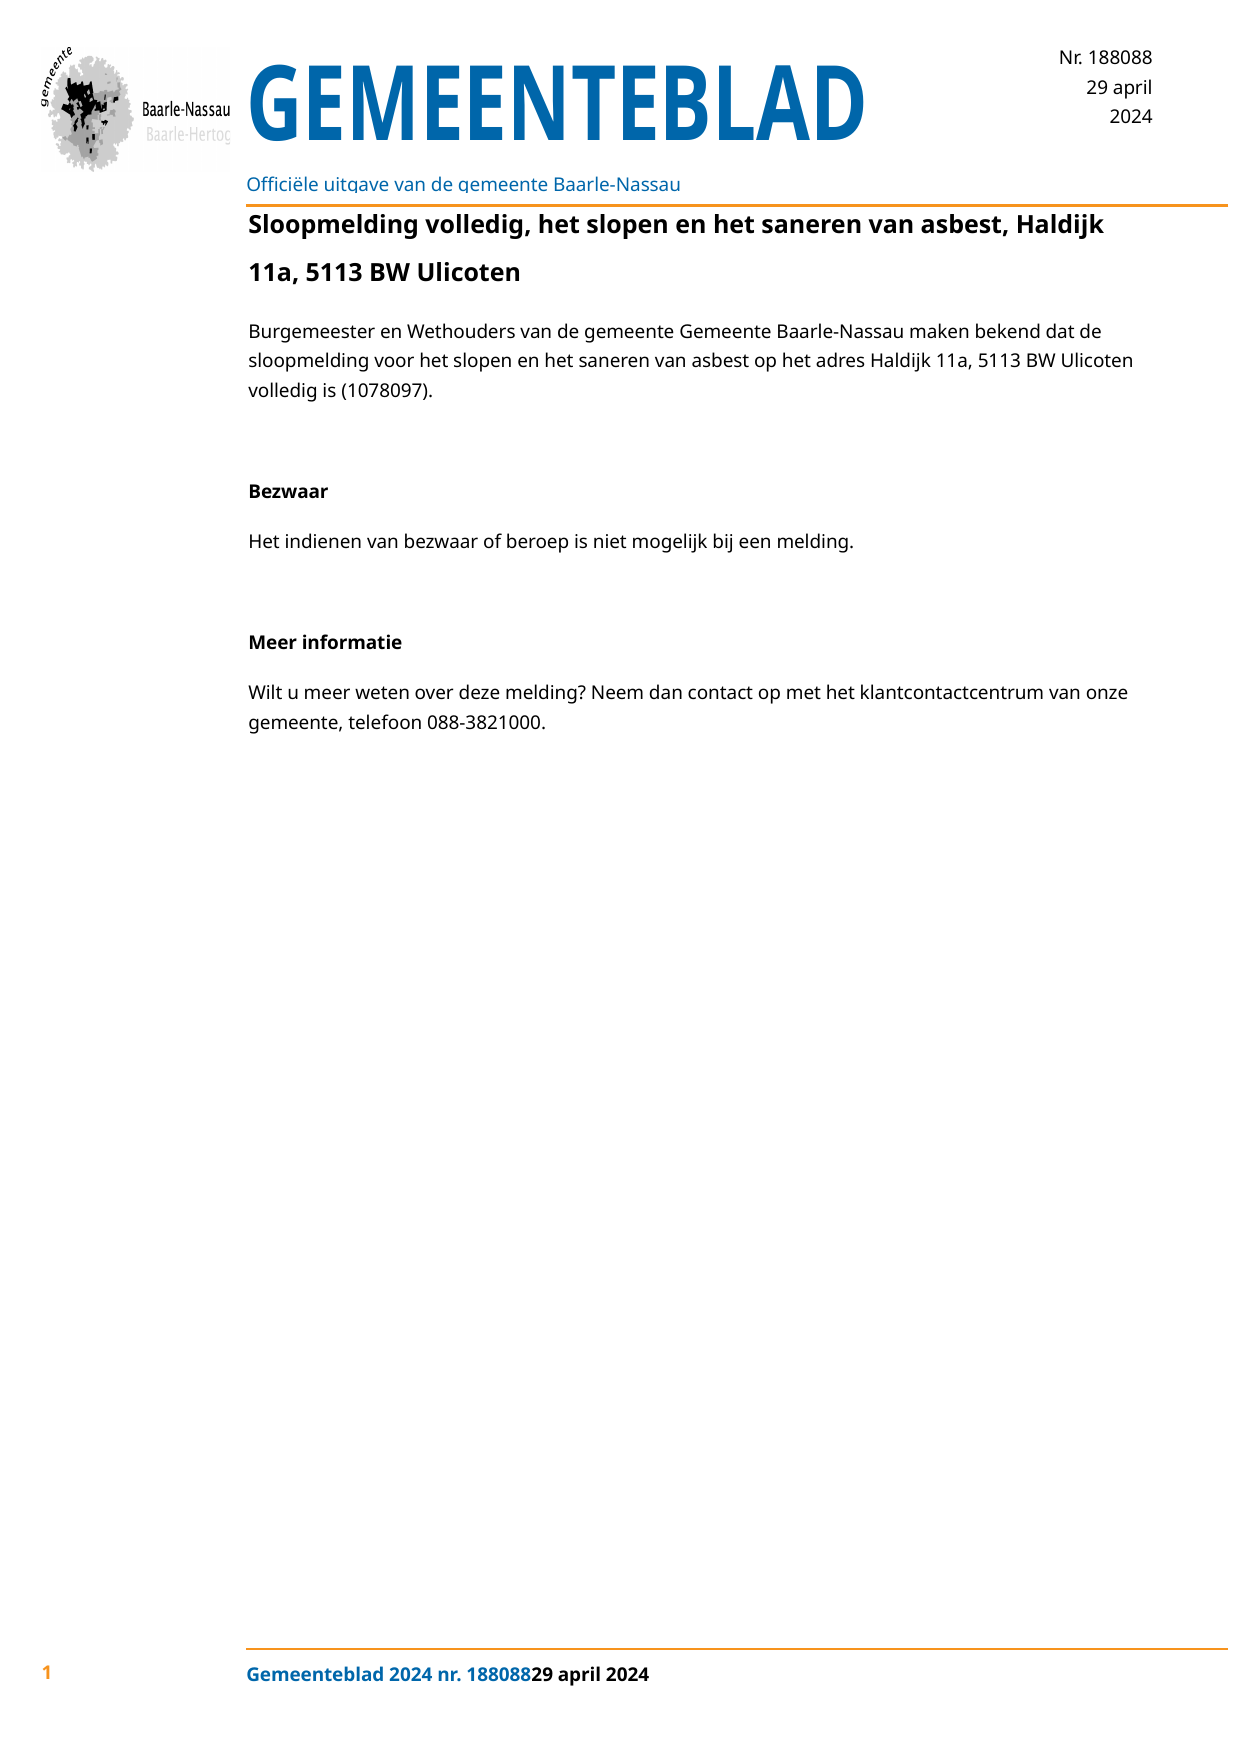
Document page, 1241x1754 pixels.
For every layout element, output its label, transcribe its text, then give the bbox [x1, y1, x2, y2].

picture [41, 47, 231, 172]
text Bezwaar [248, 478, 1152, 504]
text Sloopmelding volledig, het slopen en het saneren van asbest, Haldijk 11a, 5113 BW Ulicoten [248, 207, 1152, 288]
text Het indienen van bezwaar of beroep is niet mogelijk bij een melding. [248, 528, 1152, 554]
text Meer informatie [248, 629, 1152, 655]
text Wilt u meer weten over deze melding? Neem dan contact op met het klantcontactcentrum van onze gemeente, telefoon 088-3821000. [248, 679, 1152, 735]
text Burgemeester en Wethouders van de gemeente Gemeente Baarle-Nassau maken bekend dat de sloopmelding voor het slopen en het saneren van asbest op het adres Haldijk 11a, 5113 BW Ulicoten volledig is (1078097). [248, 318, 1152, 403]
